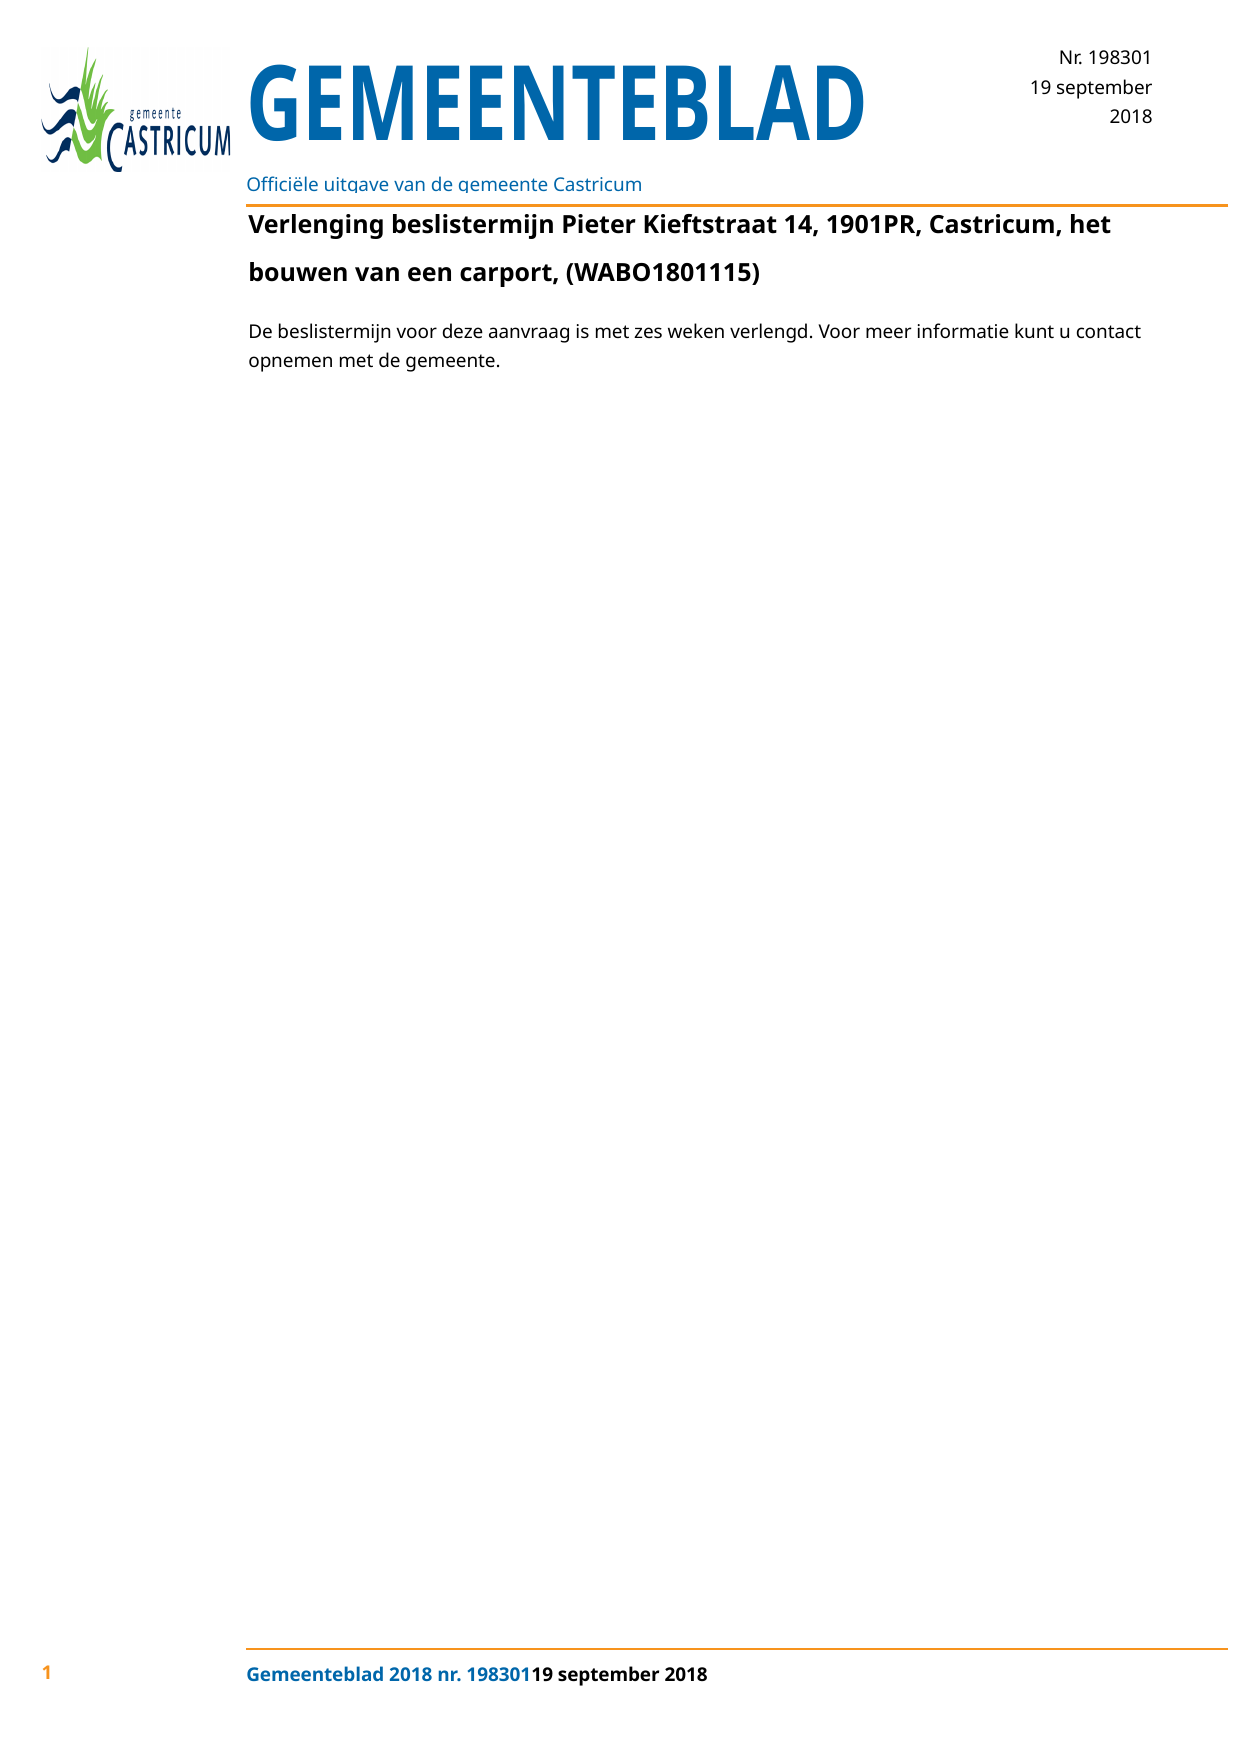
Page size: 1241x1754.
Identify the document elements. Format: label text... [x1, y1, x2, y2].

picture [41, 47, 231, 172]
text De beslistermijn voor deze aanvraag is met zes weken verlengd. Voor meer informatie kunt u contact opnemen met de gemeente. [248, 318, 1152, 373]
text Verlenging beslistermijn Pieter Kieftstraat 14, 1901PR, Castricum, het bouwen van een carport, (WABO1801115) [248, 207, 1152, 288]
